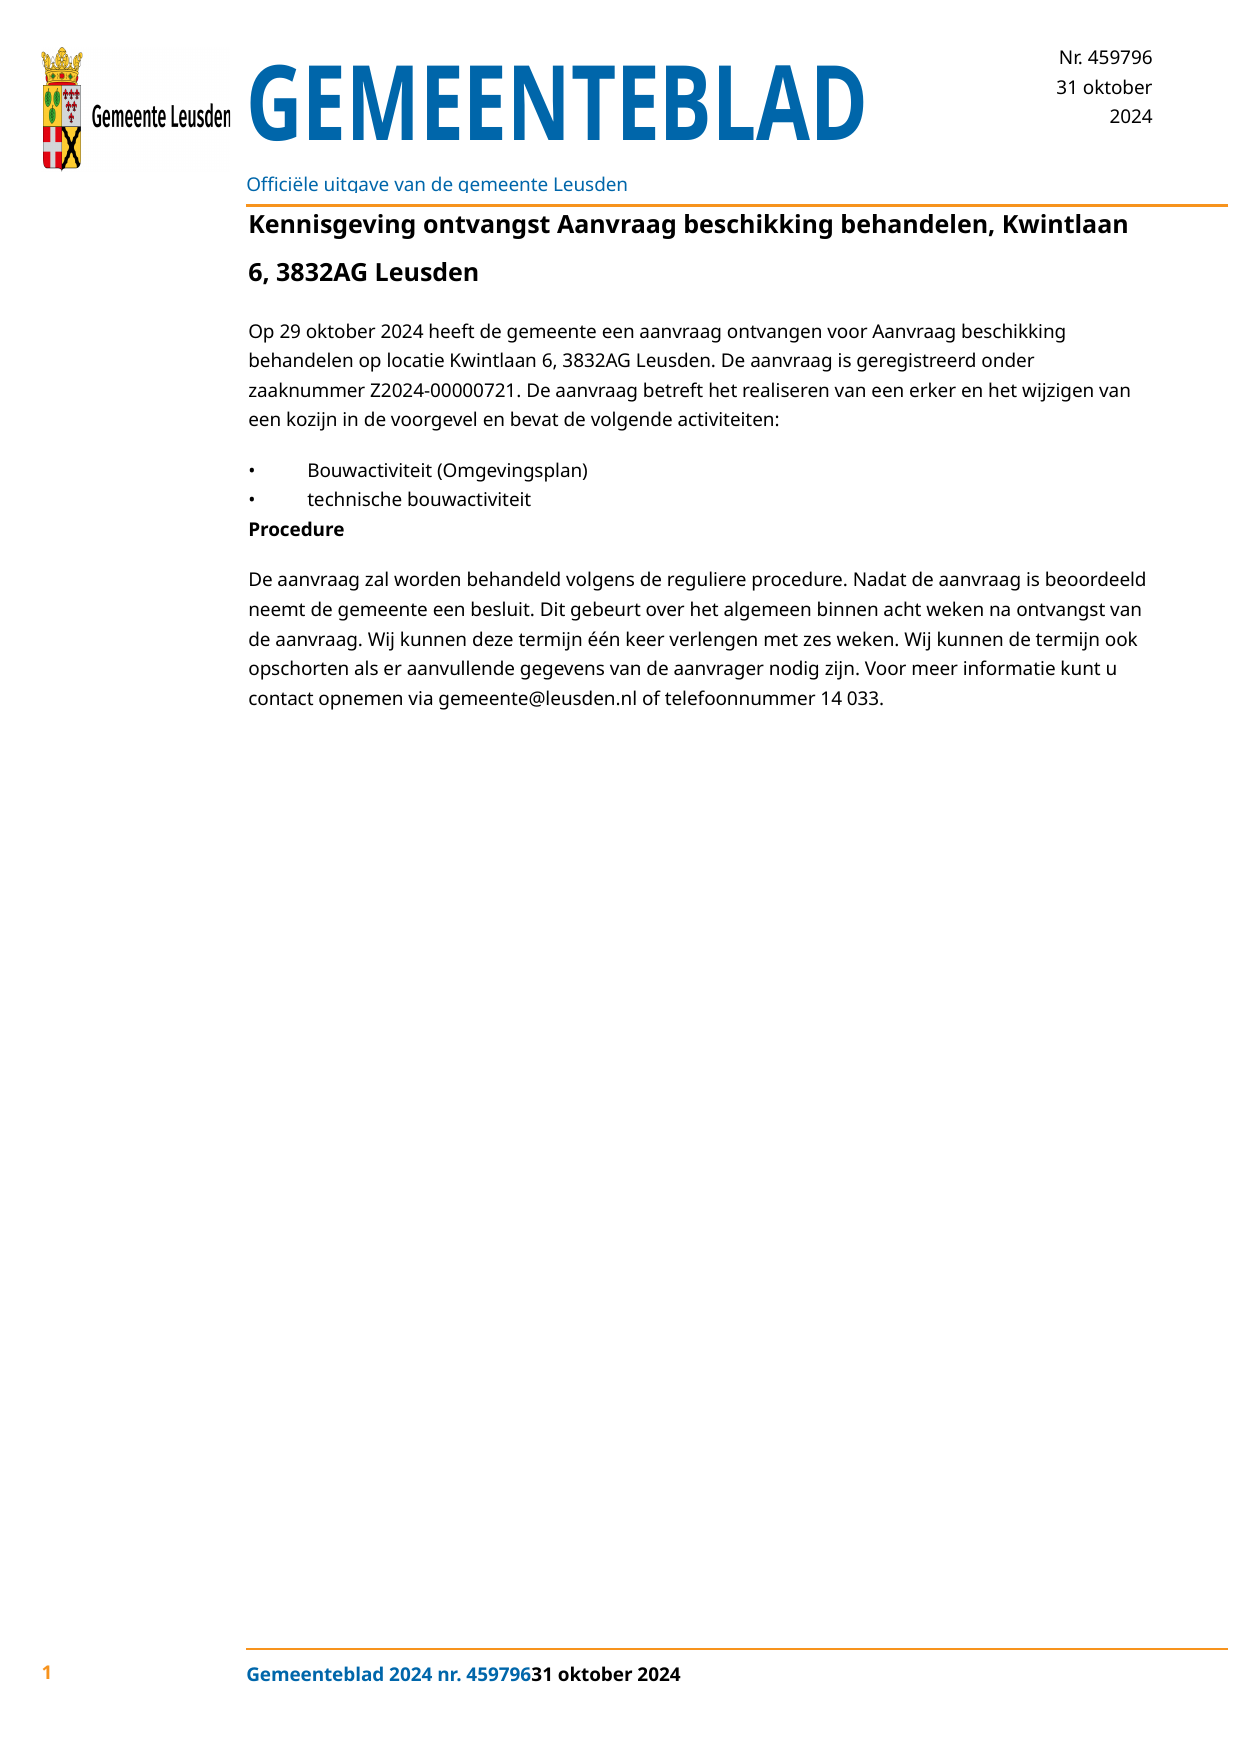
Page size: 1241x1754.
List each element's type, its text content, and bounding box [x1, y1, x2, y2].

text Op 29 oktober 2024 heeft de gemeente een aanvraag ontvangen voor Aanvraag beschikking behandelen op locatie Kwintlaan 6, 3832AG Leusden. De aanvraag is geregistreerd onder zaaknummer Z2024-00000721. De aanvraag betreft het realiseren van een erker en het wijzigen van een kozijn in de voorgevel en bevat de volgende activiteiten: [248, 318, 1152, 432]
picture [41, 47, 231, 172]
text Kennisgeving ontvangst Aanvraag beschikking behandelen, Kwintlaan 6, 3832AG Leusden [248, 207, 1152, 288]
text De aanvraag zal worden behandeld volgens de reguliere procedure. Nadat de aanvraag is beoordeeld neemt de gemeente een besluit. Dit gebeurt over het algemeen binnen acht weken na ontvangst van de aanvraag. Wij kunnen deze termijn één keer verlengen met zes weken. Wij kunnen de termijn ook opschorten als er aanvullende gegevens van de aanvrager nodig zijn. Voor meer informatie kunt u contact opnemen via gemeente@leusden.nl of telefoonnummer 14 033. [248, 567, 1152, 711]
list technische bouwactiviteit [248, 487, 1152, 512]
list Bouwactiviteit (Omgevingsplan) [248, 457, 1152, 483]
text Procedure [248, 516, 1152, 542]
